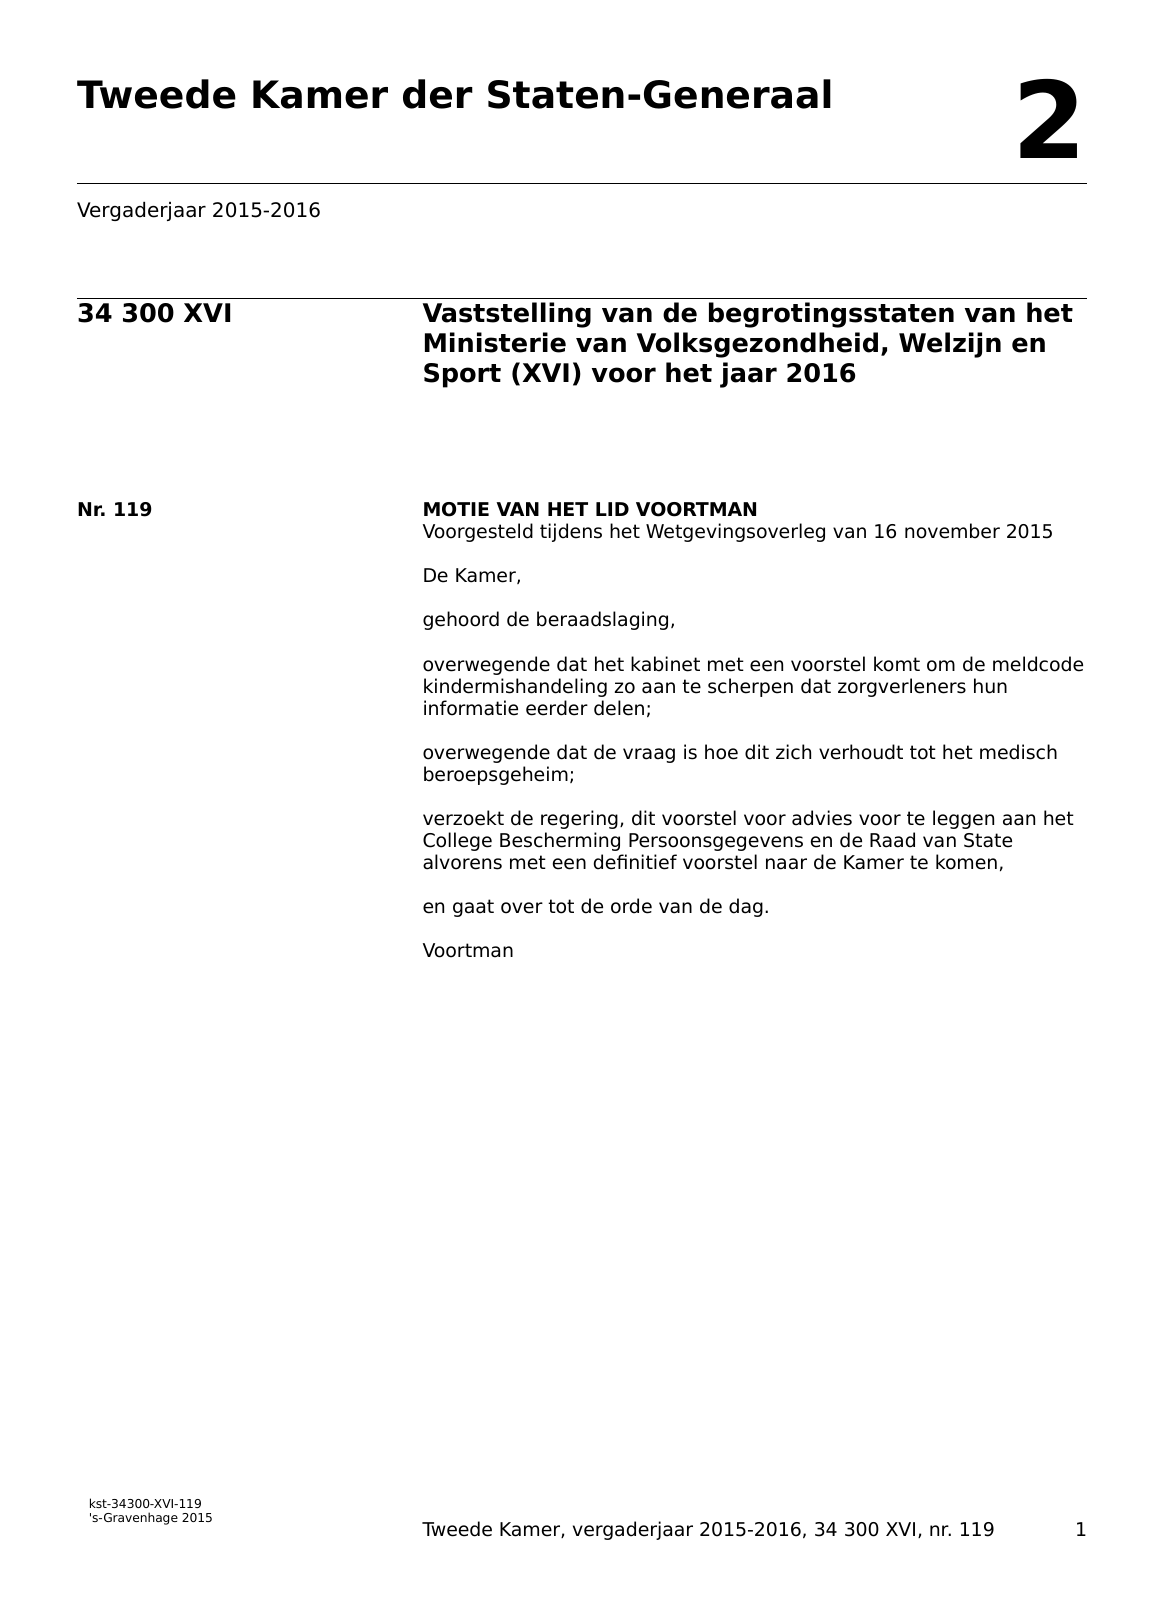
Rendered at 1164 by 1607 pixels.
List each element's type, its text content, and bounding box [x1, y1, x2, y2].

text kst-34300-XVI-119 [88, 1497, 323, 1511]
text 's-Gravenhage 2015 [88, 1511, 323, 1525]
subtitle 34 300 XVI Vaststelling van de begrotingsstaten van het Ministerie van Volksgezondheid, Welzijn en Sport (XVI) voor het jaar 2016 [77, 299, 1087, 388]
text Voortman [422, 940, 1087, 962]
text gehoord de beraadslaging, [422, 609, 1087, 631]
subtitle Nr. 119 MOTIE VAN HET LID VOORTMAN [77, 499, 1087, 521]
table_header Tweede Kamer der Staten-Generaal [77, 59, 886, 183]
text overwegende dat het kabinet met een voorstel komt om de meldcode kindermishandeling zo aan te scherpen dat zorgverleners hun informatie eerder delen; [422, 653, 1087, 719]
text Voorgesteld tijdens het Wetgevingsoverleg van 16 november 2015 [422, 521, 1087, 543]
text en gaat over tot de orde van de dag. [422, 896, 1087, 918]
table_header 2 [886, 59, 1087, 183]
text De Kamer, [422, 565, 1087, 587]
text overwegende dat de vraag is hoe dit zich verhoudt tot het medisch beroepsgeheim; [422, 742, 1087, 786]
table_cell Vergaderjaar 2015-2016 [77, 184, 1087, 298]
text verzoekt de regering, dit voorstel voor advies voor te leggen aan het College Bescherming Persoonsgegevens en de Raad van State alvorens met een definitief voorstel naar de Kamer te komen, [422, 808, 1087, 874]
